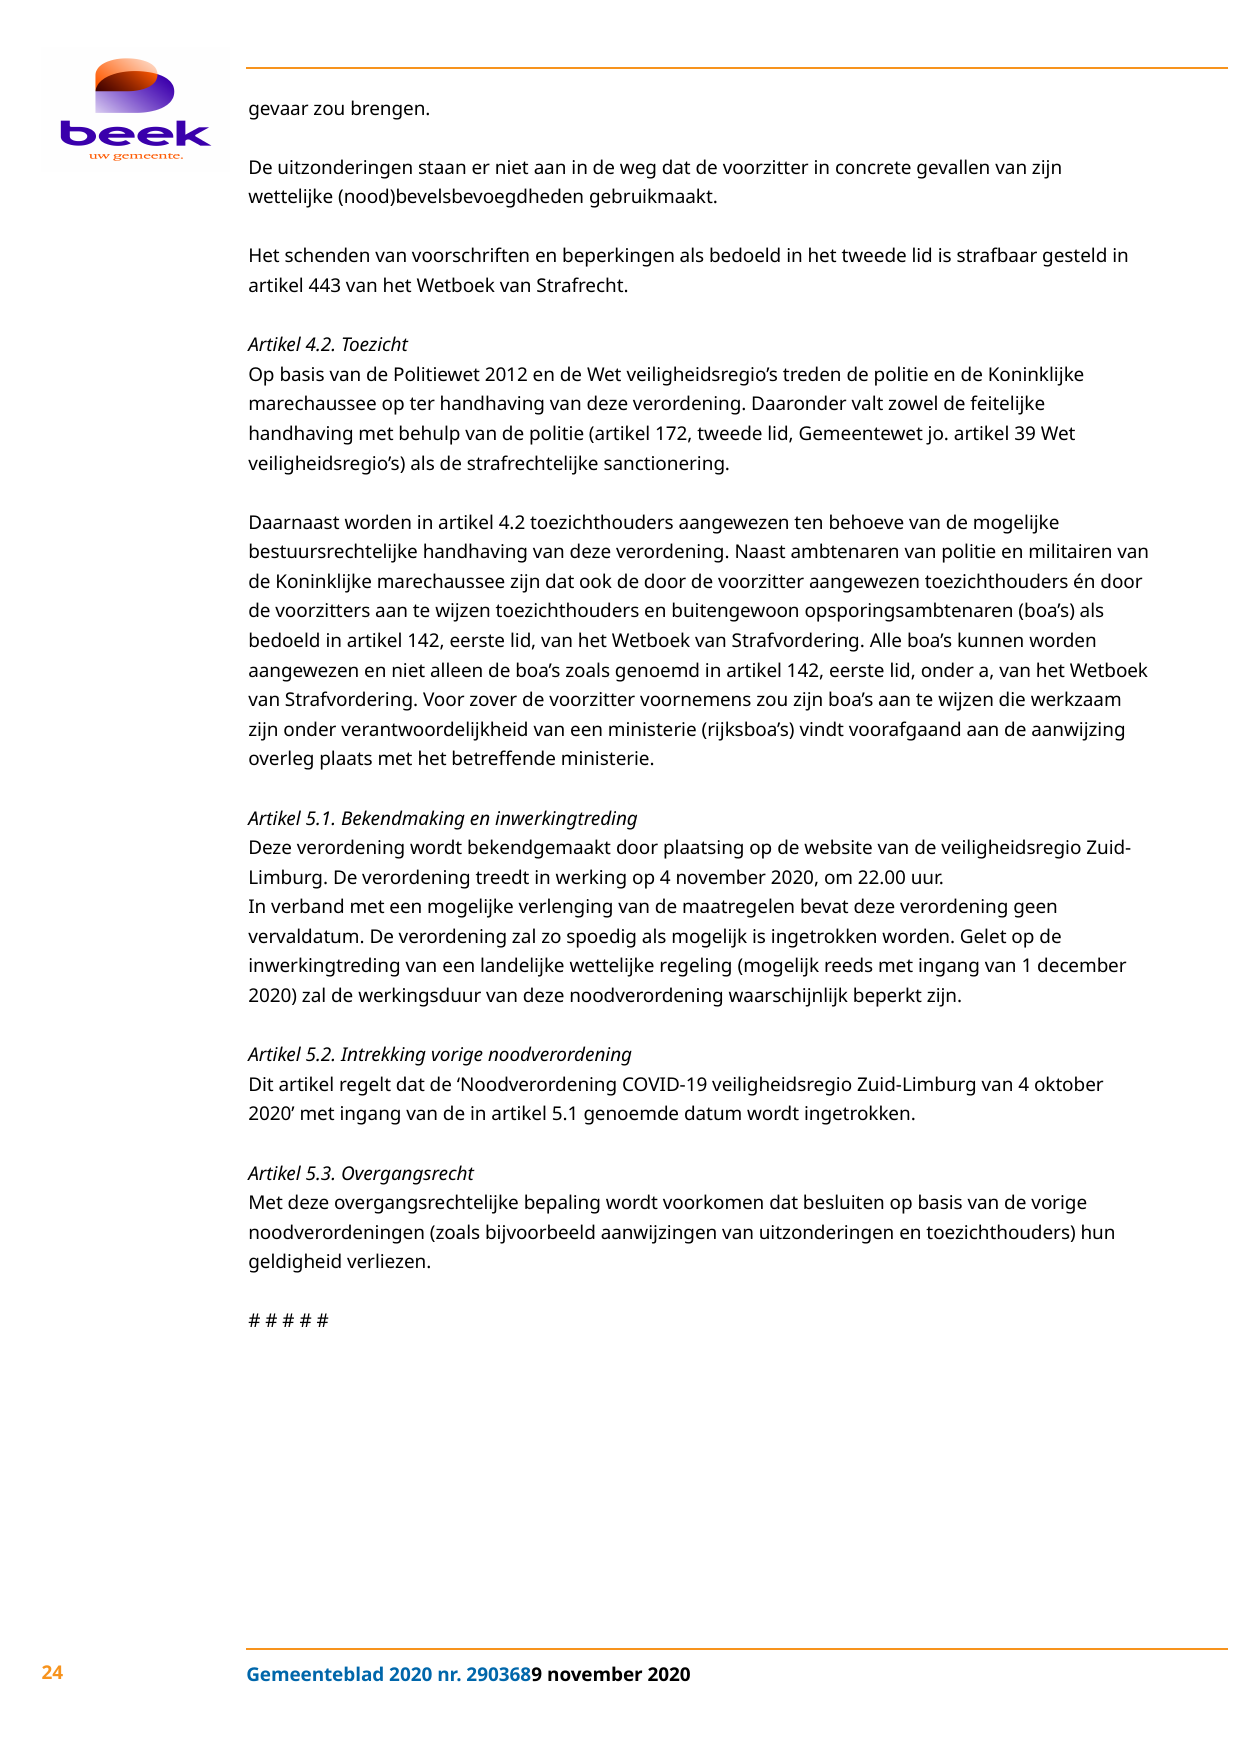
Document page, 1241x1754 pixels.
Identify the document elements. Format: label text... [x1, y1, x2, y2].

text Op basis van de Politiewet 2012 en de Wet veiligheidsregio’s treden de politie en de Koninklijke marechaussee op ter handhaving van deze verordening. Daaronder valt zowel de feitelijke handhaving met behulp van de politie (artikel 172, tweede lid, Gemeentewet jo. artikel 39 Wet veiligheidsregio’s) als de strafrechtelijke sanctionering. [248, 361, 1152, 476]
text Artikel 5.2. Intrekking vorige noodverordening [248, 1041, 1152, 1067]
text Deze verordening wordt bekendgemaakt door plaatsing op de website van de veiligheidsregio Zuid-Limburg. De verordening treedt in werking op 4 november 2020, om 22.00 uur. [248, 834, 1152, 890]
text De uitzonderingen staan er niet aan in de weg dat de voorzitter in concrete gevallen van zijn wettelijke (nood)bevelsbevoegdheden gebruikmaakt. [248, 154, 1152, 209]
text Met deze overgangsrechtelijke bepaling wordt voorkomen dat besluiten op basis van de vorige noodverordeningen (zoals bijvoorbeeld aanwijzingen van uitzonderingen en toezichthouders) hun geldigheid verliezen. [248, 1189, 1152, 1274]
text Artikel 5.1. Bekendmaking en inwerkingtreding [248, 805, 1152, 831]
text Artikel 4.2. Toezicht [248, 331, 1152, 357]
text Het schenden van voorschriften en beperkingen als bedoeld in het tweede lid is strafbaar gesteld in artikel 443 van het Wetboek van Strafrecht. [248, 243, 1152, 298]
text # # # # # [248, 1308, 1152, 1333]
text gevaar zou brengen. [248, 95, 1152, 121]
picture [41, 47, 231, 172]
text Daarnaast worden in artikel 4.2 toezichthouders aangewezen ten behoeve van de mogelijke bestuursrechtelijke handhaving van deze verordening. Naast ambtenaren van politie en militairen van de Koninklijke marechaussee zijn dat ook de door de voorzitter aangewezen toezichthouders én door de voorzitters aan te wijzen toezichthouders en buitengewoon opsporingsambtenaren (boa’s) als bedoeld in artikel 142, eerste lid, van het Wetboek van Strafvordering. Alle boa’s kunnen worden aangewezen en niet alleen de boa’s zoals genoemd in artikel 142, eerste lid, onder a, van het Wetboek van Strafvordering. Voor zover de voorzitter voornemens zou zijn boa’s aan te wijzen die werkzaam zijn onder verantwoordelijkheid van een ministerie (rijksboa’s) vindt voorafgaand aan de aanwijzing overleg plaats met het betreffende ministerie. [248, 509, 1152, 771]
text Artikel 5.3. Overgangsrecht [248, 1160, 1152, 1186]
text In verband met een mogelijke verlenging van de maatregelen bevat deze verordening geen vervaldatum. De verordening zal zo spoedig als mogelijk is ingetrokken worden. Gelet op de inwerkingtreding van een landelijke wettelijke regeling (mogelijk reeds met ingang van 1 december 2020) zal de werkingsduur van deze noodverordening waarschijnlijk beperkt zijn. [248, 893, 1152, 1008]
text Dit artikel regelt dat de ‘Noodverordening COVID-19 veiligheidsregio Zuid-Limburg van 4 oktober 2020’ met ingang van de in artikel 5.1 genoemde datum wordt ingetrokken. [248, 1071, 1152, 1126]
